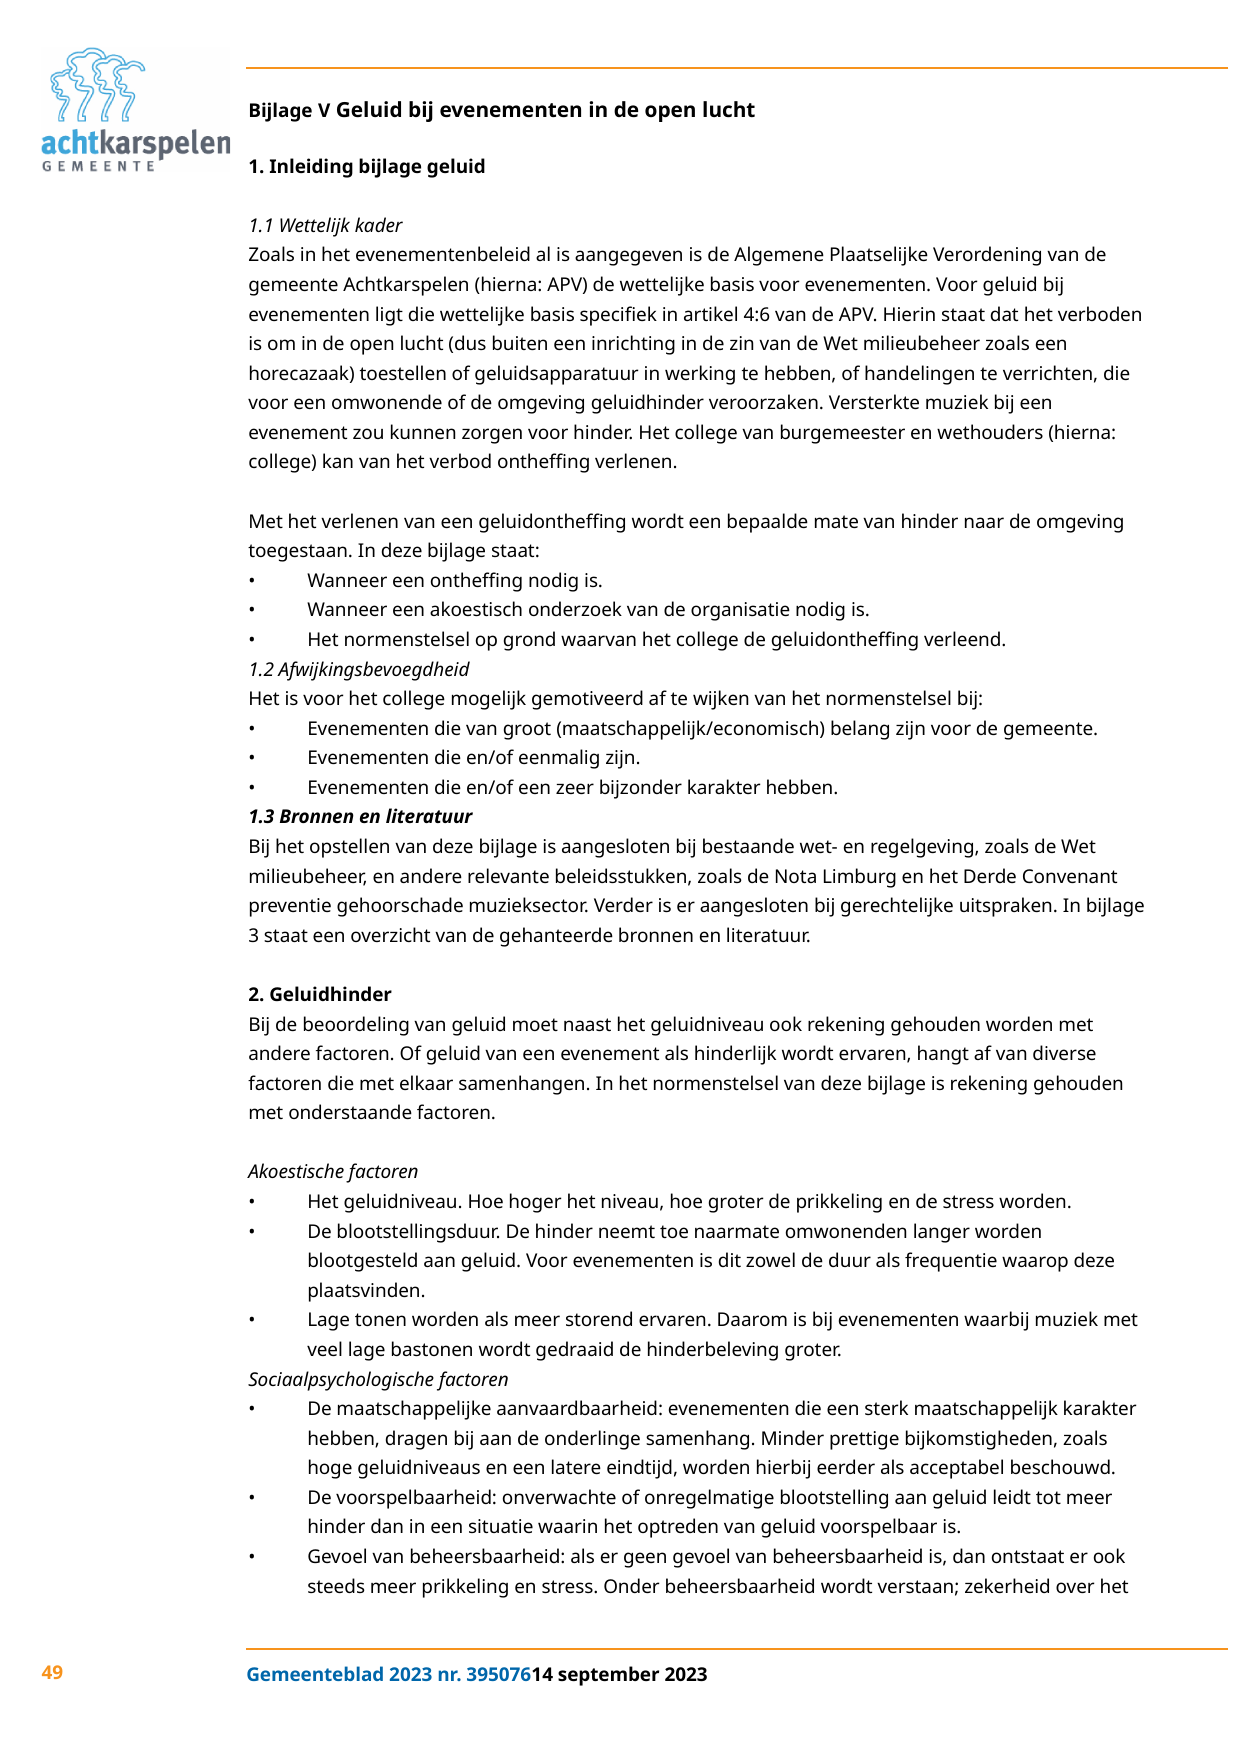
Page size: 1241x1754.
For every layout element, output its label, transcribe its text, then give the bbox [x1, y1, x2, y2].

list Wanneer een akoestisch onderzoek van de organisatie nodig is. [248, 597, 1152, 622]
text 2. Geluidhinder [248, 981, 1152, 1007]
text Bij het opstellen van deze bijlage is aangesloten bij bestaande wet- en regelgeving, zoals de Wet milieubeheer, en andere relevante beleidsstukken, zoals de Nota Limburg en het Derde Convenant preventie gehoorschade muzieksector. Verder is er aangesloten bij gerechtelijke uitspraken. In bijlage 3 staat een overzicht van de gehanteerde bronnen en literatuur. [248, 833, 1152, 948]
text Met het verlenen van een geluidontheffing wordt een bepaalde mate van hinder naar de omgeving toegestaan. In deze bijlage staat: [248, 508, 1152, 563]
picture [41, 47, 231, 172]
list Evenementen die van groot (maatschappelijk/economisch) belang zijn voor de gemeente. [248, 715, 1152, 741]
list Evenementen die en/of een zeer bijzonder karakter hebben. [248, 774, 1152, 800]
text Het is voor het college mogelijk gemotiveerd af te wijken van het normenstelsel bij: [248, 685, 1152, 711]
text Zoals in het evenementenbeleid al is aangegeven is de Algemene Plaatselijke Verordening van de gemeente Achtkarspelen (hierna: APV) de wettelijke basis voor evenementen. Voor geluid bij evenementen ligt die wettelijke basis specifiek in artikel 4:6 van de APV. Hierin staat dat het verboden is om in de open lucht (dus buiten een inrichting in de zin van de Wet milieubeheer zoals een horecazaak) toestellen of geluidsapparatuur in werking te hebben, of handelingen te verrichten, die voor een omwonende of de omgeving geluidhinder veroorzaken. Versterkte muziek bij een evenement zou kunnen zorgen voor hinder. Het college van burgemeester en wethouders (hierna: college) kan van het verbod ontheffing verlenen. [248, 242, 1152, 474]
text Sociaalpsychologische factoren [248, 1366, 1152, 1392]
text Akoestische factoren [248, 1159, 1152, 1184]
list Het normenstelsel op grond waarvan het college de geluidontheffing verleend. [248, 626, 1152, 652]
text 1.3 Bronnen en literatuur [248, 804, 1152, 829]
text 1. Inleiding bijlage geluid [248, 153, 1152, 179]
list De voorspelbaarheid: onverwachte of onregelmatige blootstelling aan geluid leidt tot meer hinder dan in een situatie waarin het optreden van geluid voorspelbaar is. [248, 1484, 1152, 1539]
list Wanneer een ontheffing nodig is. [248, 567, 1152, 593]
text 1.1 Wettelijk kader [248, 212, 1152, 238]
list Lage tonen worden als meer storend ervaren. Daarom is bij evenementen waarbij muziek met veel lage bastonen wordt gedraaid de hinderbeleving groter. [248, 1307, 1152, 1362]
text 1.2 Afwijkingsbevoegdheid [248, 656, 1152, 682]
text Bij de beoordeling van geluid moet naast het geluidniveau ook rekening gehouden worden met andere factoren. Of geluid van een evenement als hinderlijk wordt ervaren, hangt af van diverse factoren die met elkaar samenhangen. In het normenstelsel van deze bijlage is rekening gehouden met onderstaande factoren. [248, 1011, 1152, 1125]
text Bijlage V Geluid bij evenementen in de open lucht [248, 95, 1152, 123]
list Het geluidniveau. Hoe hoger het niveau, hoe groter de prikkeling en de stress worden. [248, 1188, 1152, 1214]
list Gevoel van beheersbaarheid: als er geen gevoel van beheersbaarheid is, dan ontstaat er ook steeds meer prikkeling en stress. Onder beheersbaarheid wordt verstaan; zekerheid over het [248, 1543, 1152, 1599]
list Evenementen die en/of eenmalig zijn. [248, 744, 1152, 770]
list De blootstellingsduur. De hinder neemt toe naarmate omwonenden langer worden blootgesteld aan geluid. Voor evenementen is dit zowel de duur als frequentie waarop deze plaatsvinden. [248, 1218, 1152, 1303]
list De maatschappelijke aanvaardbaarheid: evenementen die een sterk maatschappelijk karakter hebben, dragen bij aan de onderlinge samenhang. Minder prettige bijkomstigheden, zoals hoge geluidniveaus en een latere eindtijd, worden hierbij eerder als acceptabel beschouwd. [248, 1395, 1152, 1480]
